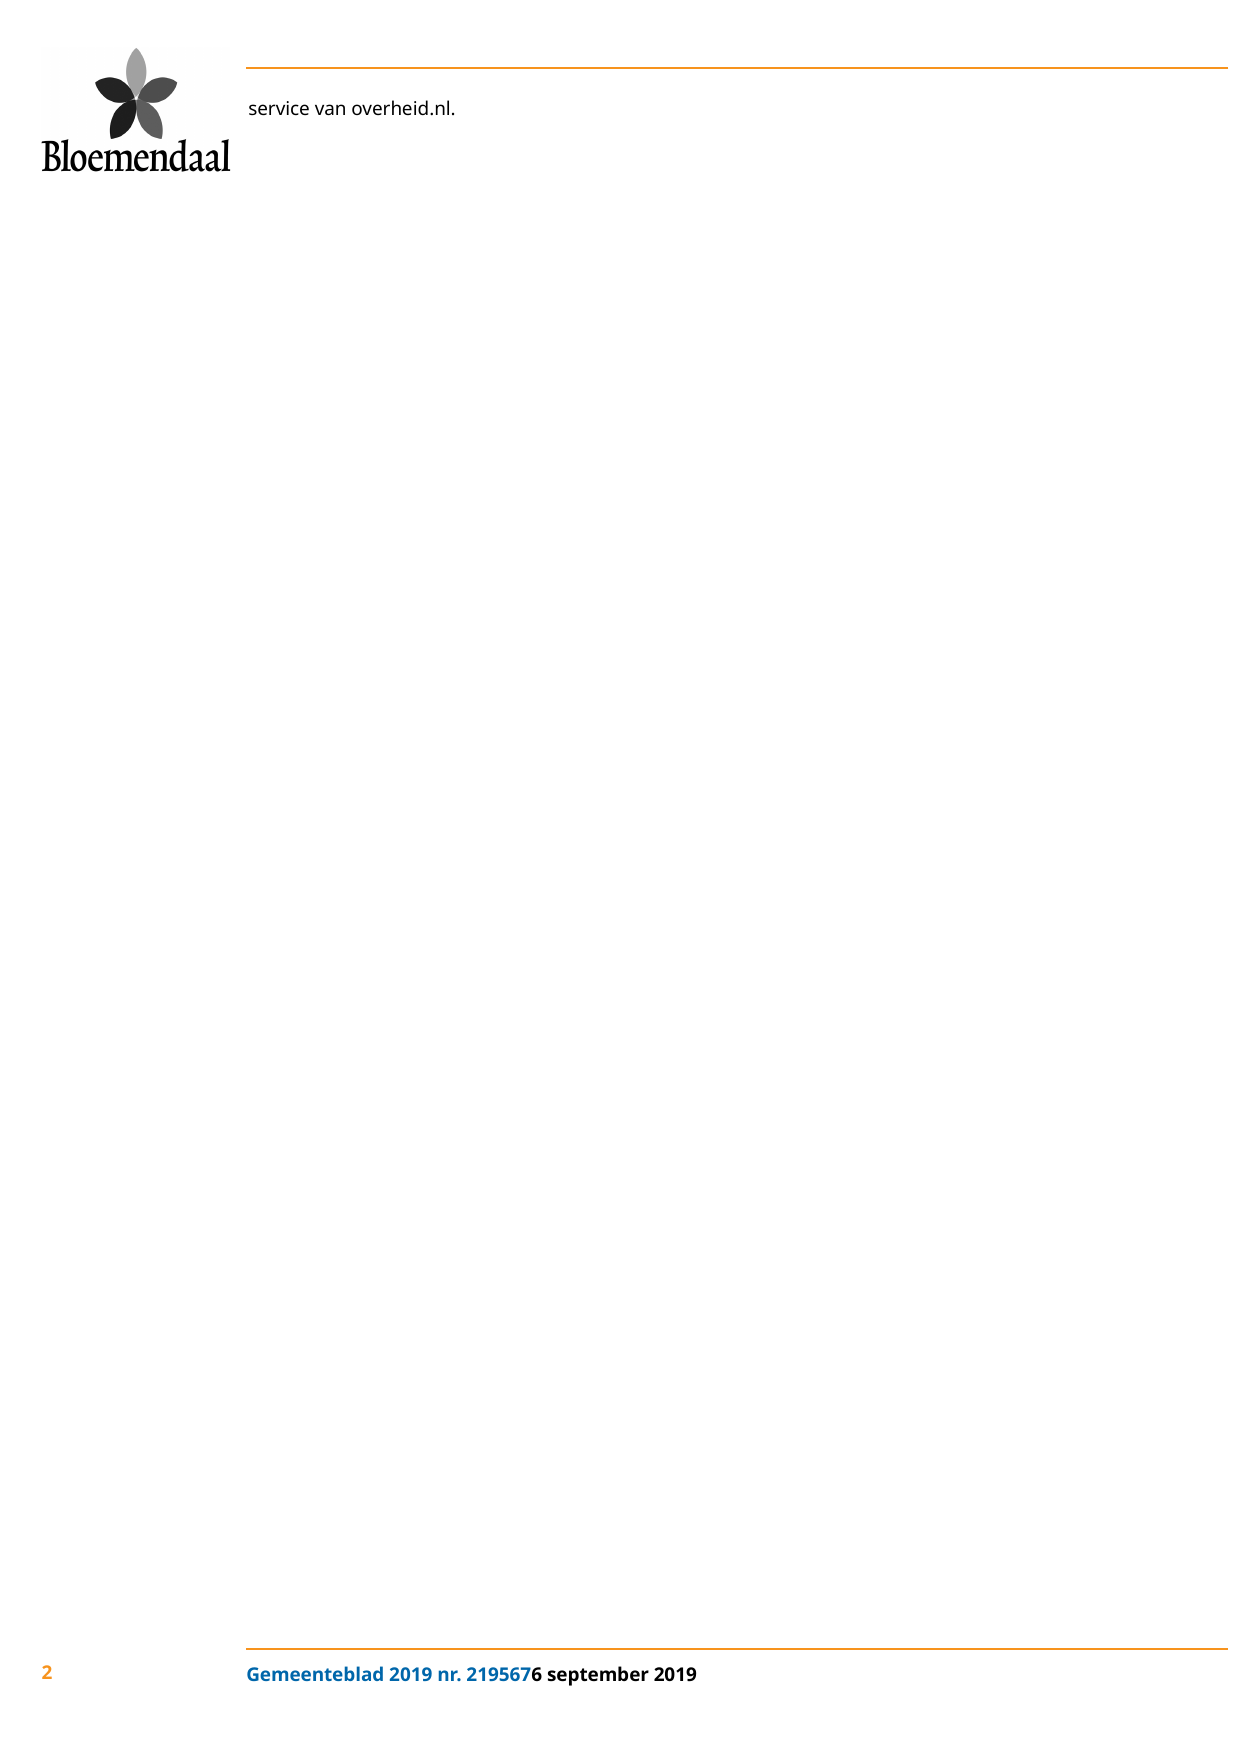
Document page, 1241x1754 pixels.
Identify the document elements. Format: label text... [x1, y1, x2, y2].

text service van overheid.nl. [248, 95, 1152, 121]
picture [41, 47, 231, 172]
